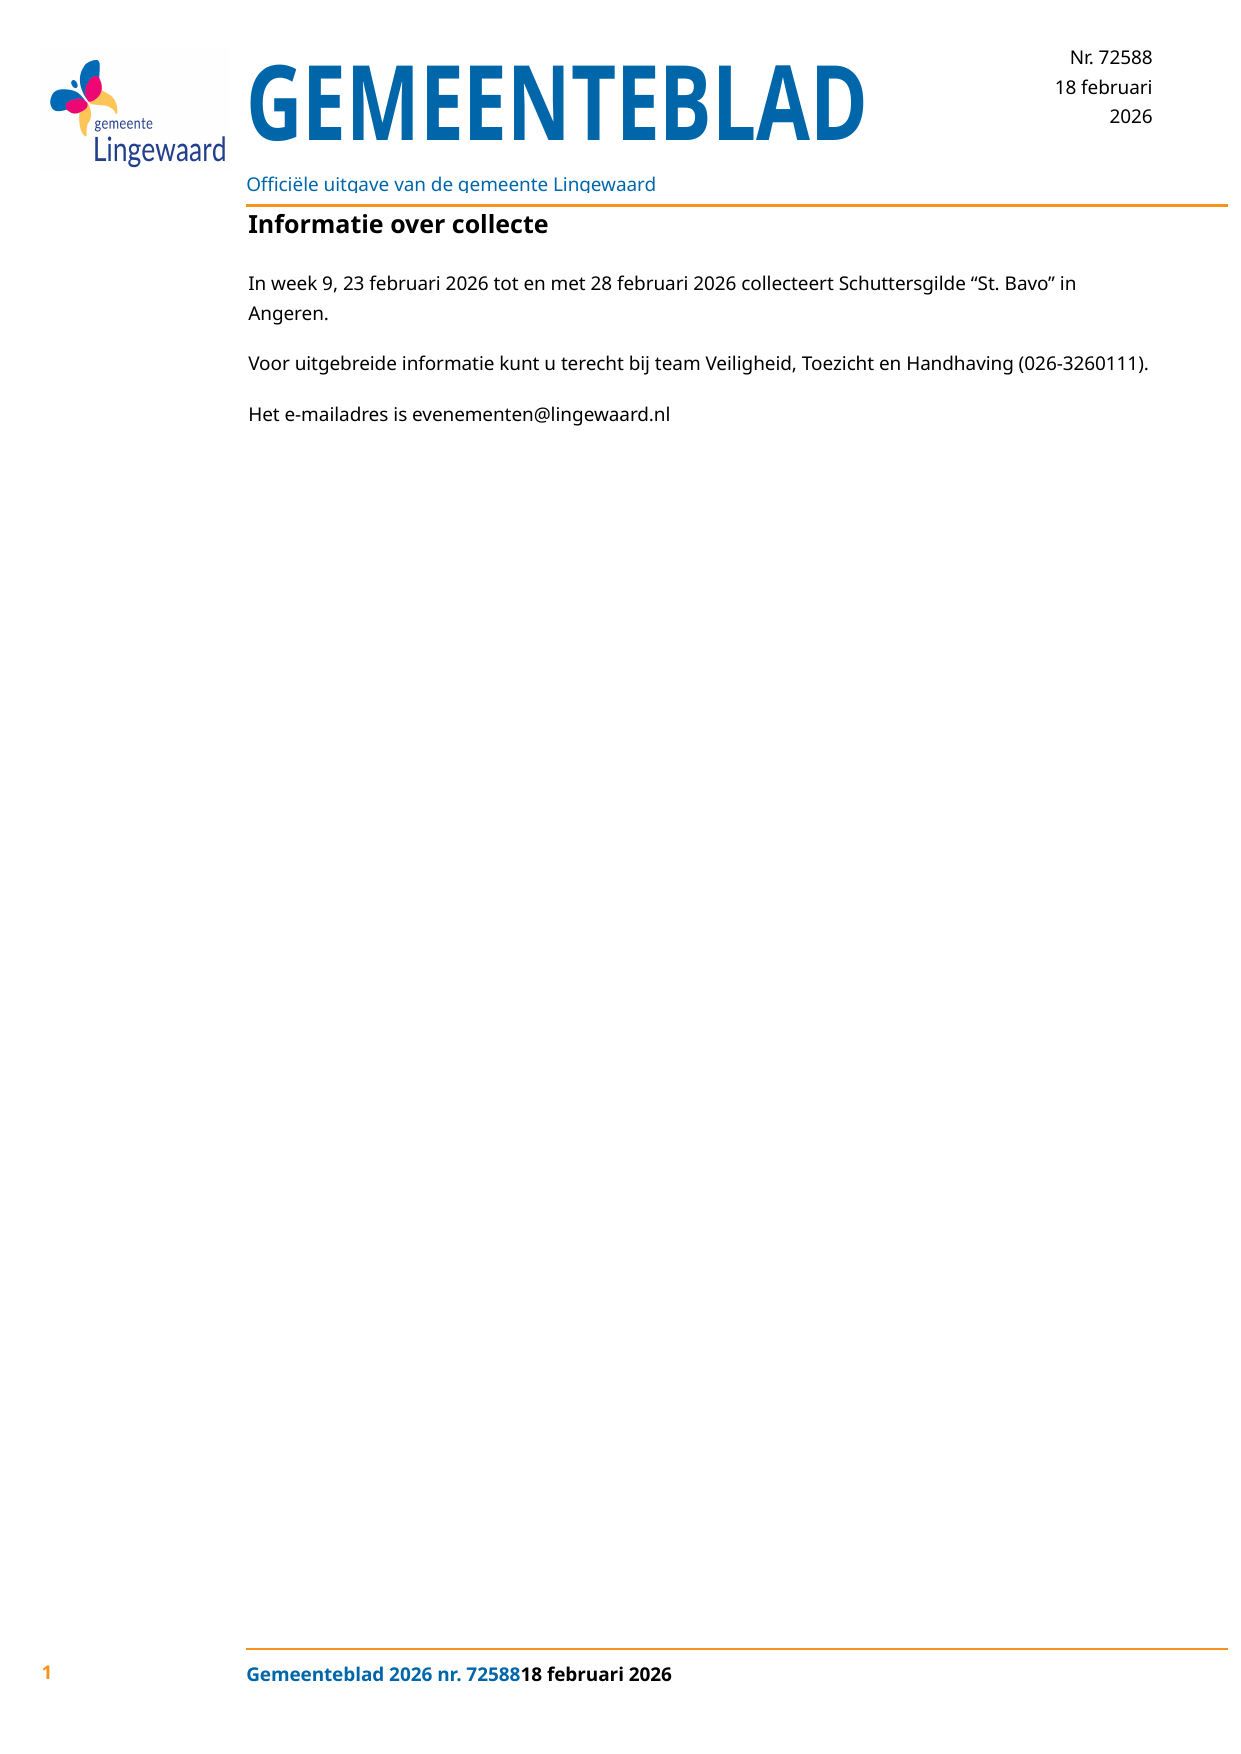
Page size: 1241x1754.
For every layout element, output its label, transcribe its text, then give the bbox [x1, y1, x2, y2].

picture [41, 47, 231, 172]
text Informatie over collecte [248, 207, 1152, 241]
text In week 9, 23 februari 2026 tot en met 28 februari 2026 collecteert Schuttersgilde “St. Bavo” in Angeren. [248, 270, 1152, 326]
text Het e-mailadres is evenementen@lingewaard.nl [248, 401, 1152, 426]
text Voor uitgebreide informatie kunt u terecht bij team Veiligheid, Toezicht en Handhaving (026-3260111). [248, 350, 1152, 376]
